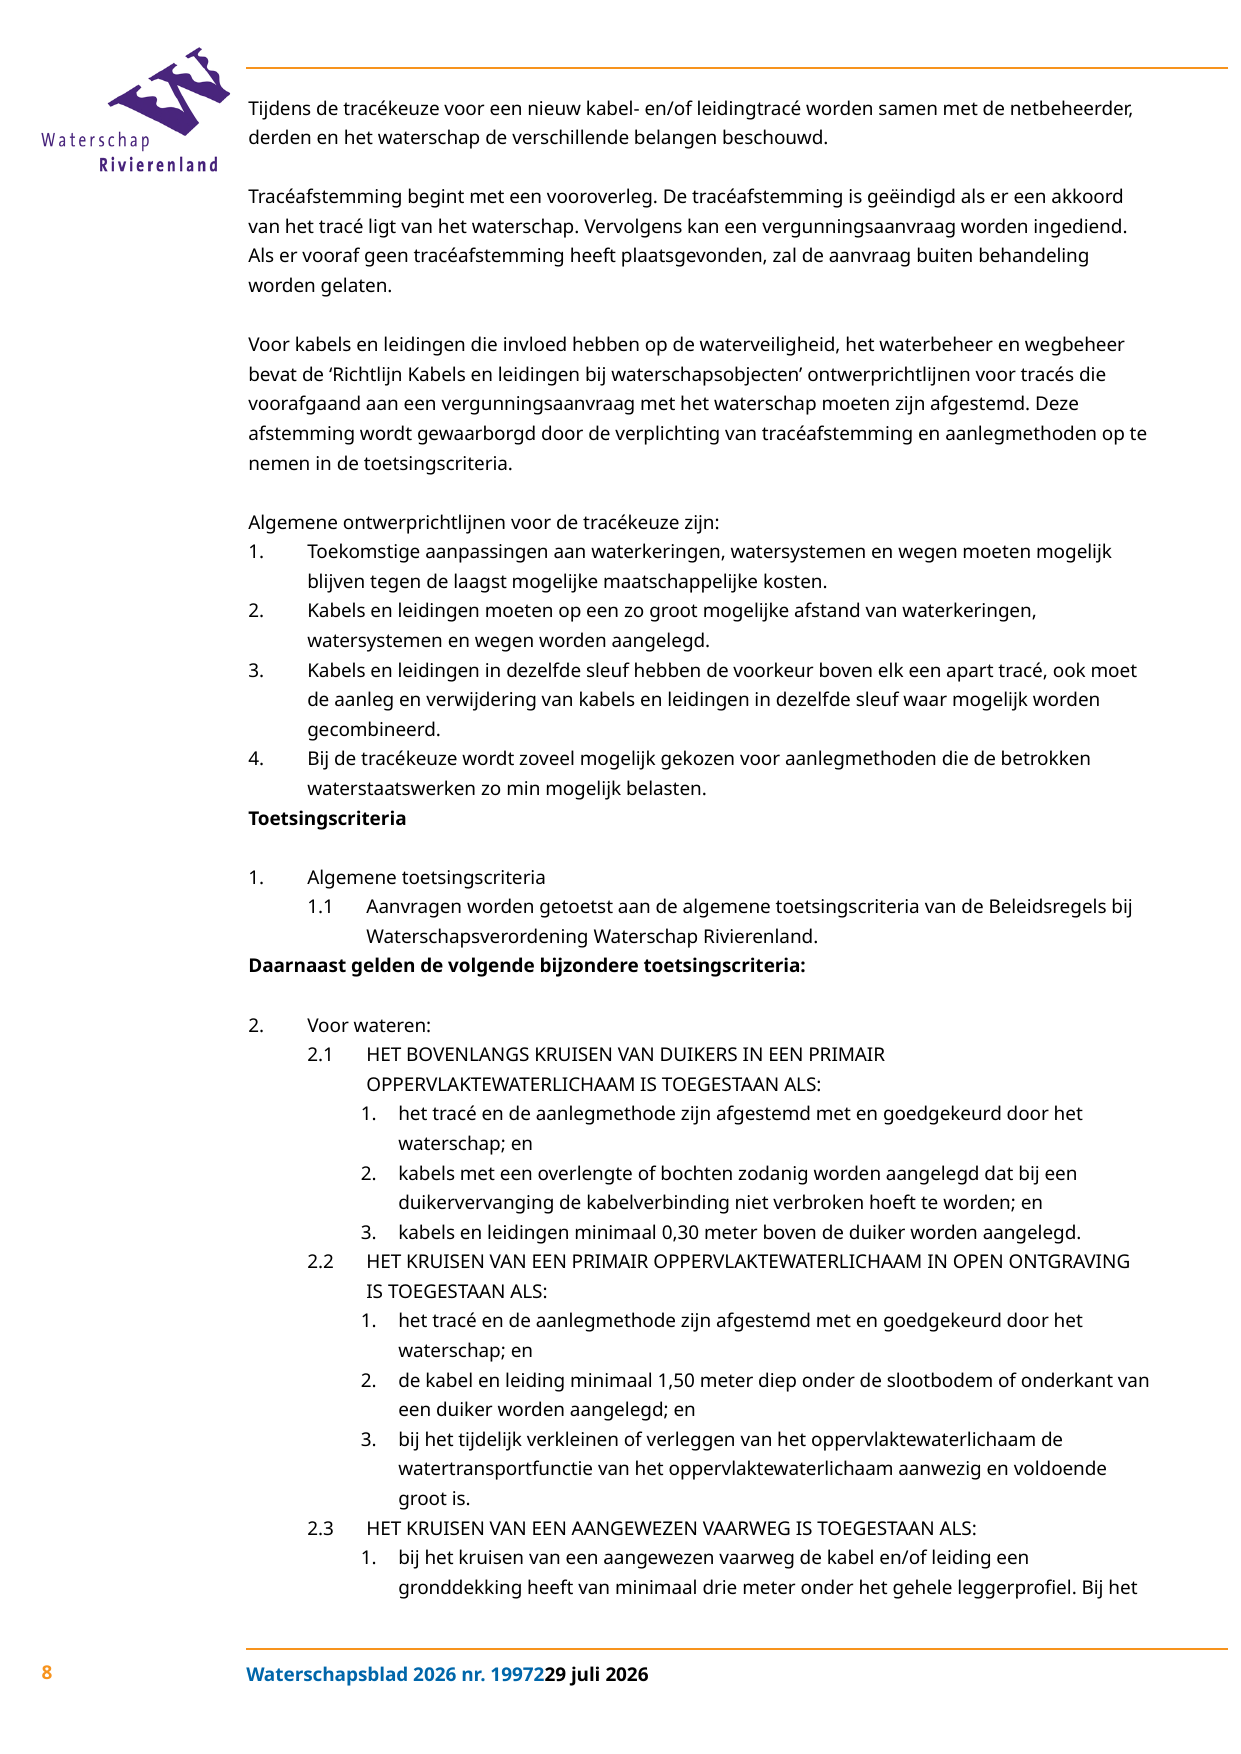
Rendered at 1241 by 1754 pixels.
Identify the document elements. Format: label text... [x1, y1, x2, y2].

text Toetsingscriteria [248, 805, 1152, 831]
list bij het tijdelijk verkleinen of verleggen van het oppervlaktewaterlichaam de watertransportfunctie van het oppervlaktewaterlichaam aanwezig en voldoende groot is. [361, 1426, 1152, 1511]
text Tijdens de tracékeuze voor een nieuw kabel- en/of leidingtracé worden samen met de netbeheerder, derden en het waterschap de verschillende belangen beschouwd. [248, 95, 1152, 150]
text Algemene ontwerprichtlijnen voor de tracékeuze zijn: [248, 509, 1152, 535]
list HET KRUISEN VAN EEN AANGEWEZEN VAARWEG IS TOEGESTAAN ALS: [307, 1515, 1152, 1541]
list bij het kruisen van een aangewezen vaarweg de kabel en/of leiding een gronddekking heeft van minimaal drie meter onder het gehele leggerprofiel. Bij het [361, 1544, 1152, 1600]
picture [41, 47, 231, 172]
list Voor wateren: [248, 1012, 1152, 1038]
list Algemene toetsingscriteria [248, 864, 1152, 890]
list het tracé en de aanlegmethode zijn afgestemd met en goedgekeurd door het waterschap; en [361, 1308, 1152, 1363]
list Toekomstige aanpassingen aan waterkeringen, watersystemen en wegen moeten mogelijk blijven tegen de laagst mogelijke maatschappelijke kosten. [248, 538, 1152, 594]
list Bij de tracékeuze wordt zoveel mogelijk gekozen voor aanlegmethoden die de betrokken waterstaatswerken zo min mogelijk belasten. [248, 746, 1152, 801]
list het tracé en de aanlegmethode zijn afgestemd met en goedgekeurd door het waterschap; en [361, 1101, 1152, 1156]
list HET BOVENLANGS KRUISEN VAN DUIKERS IN EEN PRIMAIR OPPERVLAKTEWATERLICHAAM IS TOEGESTAAN ALS: [307, 1041, 1152, 1097]
list Aanvragen worden getoetst aan de algemene toetsingscriteria van de Beleidsregels bij Waterschapsverordening Waterschap Rivierenland. [307, 893, 1152, 949]
list kabels met een overlengte of bochten zodanig worden aangelegd dat bij een duikervervanging de kabelverbinding niet verbroken hoeft te worden; en [361, 1160, 1152, 1215]
list Kabels en leidingen in dezelfde sleuf hebben de voorkeur boven elk een apart tracé, ook moet de aanleg en verwijdering van kabels en leidingen in dezelfde sleuf waar mogelijk worden gecombineerd. [248, 657, 1152, 742]
list de kabel en leiding minimaal 1,50 meter diep onder de slootbodem of onderkant van een duiker worden aangelegd; en [361, 1367, 1152, 1422]
list HET KRUISEN VAN EEN PRIMAIR OPPERVLAKTEWATERLICHAAM IN OPEN ONTGRAVING IS TOEGESTAAN ALS: [307, 1248, 1152, 1304]
list kabels en leidingen minimaal 0,30 meter boven de duiker worden aangelegd. [361, 1219, 1152, 1245]
text Tracéafstemming begint met een vooroverleg. De tracéafstemming is geëindigd als er een akkoord van het tracé ligt van het waterschap. Vervolgens kan een vergunningsaanvraag worden ingediend. Als er vooraf geen tracéafstemming heeft plaatsgevonden, zal de aanvraag buiten behandeling worden gelaten. [248, 183, 1152, 298]
text Daarnaast gelden de volgende bijzondere toetsingscriteria: [248, 953, 1152, 978]
list Kabels en leidingen moeten op een zo groot mogelijke afstand van waterkeringen, watersystemen en wegen worden aangelegd. [248, 598, 1152, 653]
text Voor kabels en leidingen die invloed hebben op de waterveiligheid, het waterbeheer en wegbeheer bevat de ‘Richtlijn Kabels en leidingen bij waterschapsobjecten’ ontwerprichtlijnen voor tracés die voorafgaand aan een vergunningsaanvraag met het waterschap moeten zijn afgestemd. Deze afstemming wordt gewaarborgd door de verplichting van tracéafstemming en aanlegmethoden op te nemen in de toetsingscriteria. [248, 331, 1152, 476]
